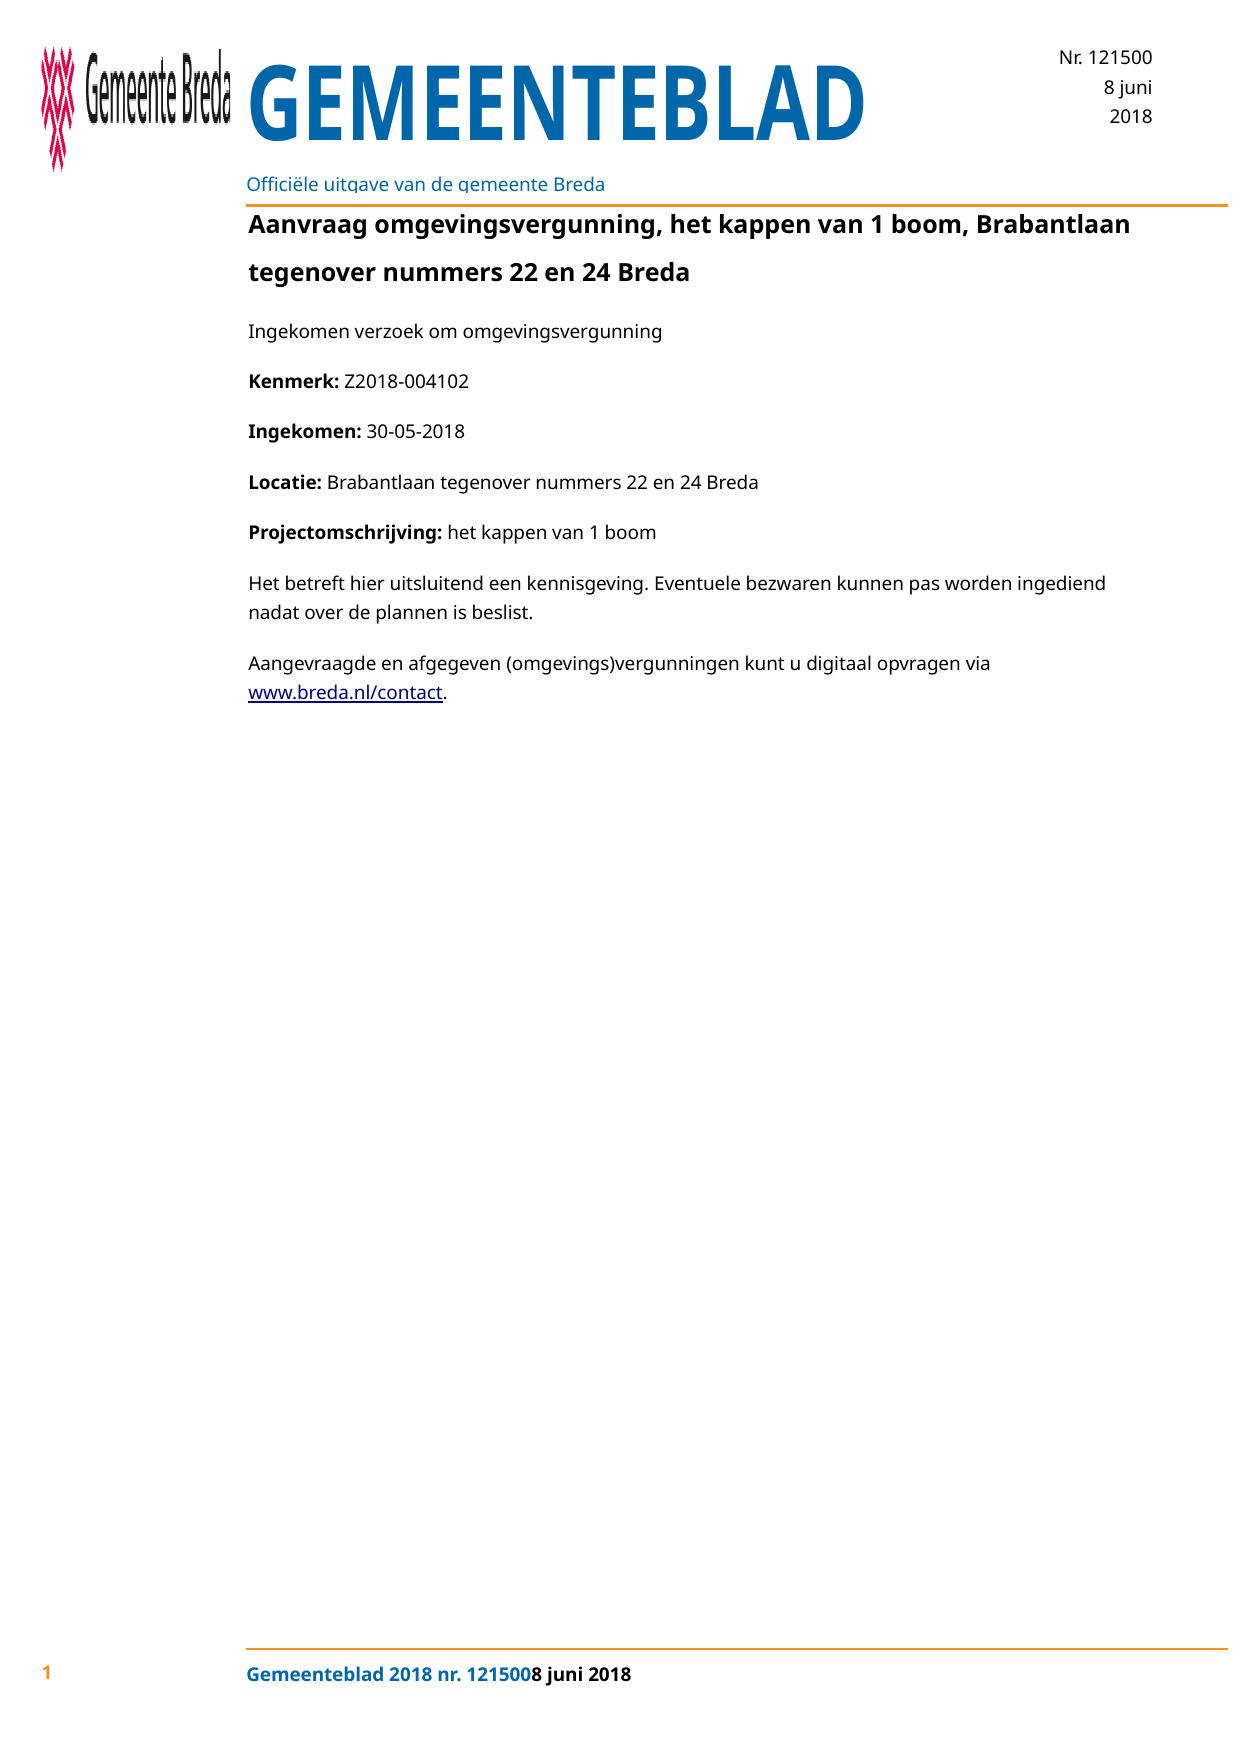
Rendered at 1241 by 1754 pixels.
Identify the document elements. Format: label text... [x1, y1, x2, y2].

text Kenmerk: Z2018-004102 [248, 368, 1152, 394]
text Ingekomen verzoek om omgevingsvergunning [248, 318, 1152, 344]
picture [41, 47, 231, 172]
text Locatie: Brabantlaan tegenover nummers 22 en 24 Breda [248, 469, 1152, 495]
text Projectomschrijving: het kappen van 1 boom [248, 519, 1152, 545]
text Het betreft hier uitsluitend een kennisgeving. Eventuele bezwaren kunnen pas worden ingediend nadat over de plannen is beslist. [248, 570, 1152, 625]
text Aangevraagde en afgegeven (omgevings)vergunningen kunt u digitaal opvragen via www.breda.nl/contact. [248, 650, 1152, 705]
text Aanvraag omgevingsvergunning, het kappen van 1 boom, Brabantlaan tegenover nummers 22 en 24 Breda [248, 207, 1152, 288]
text Ingekomen: 30-05-2018 [248, 419, 1152, 444]
